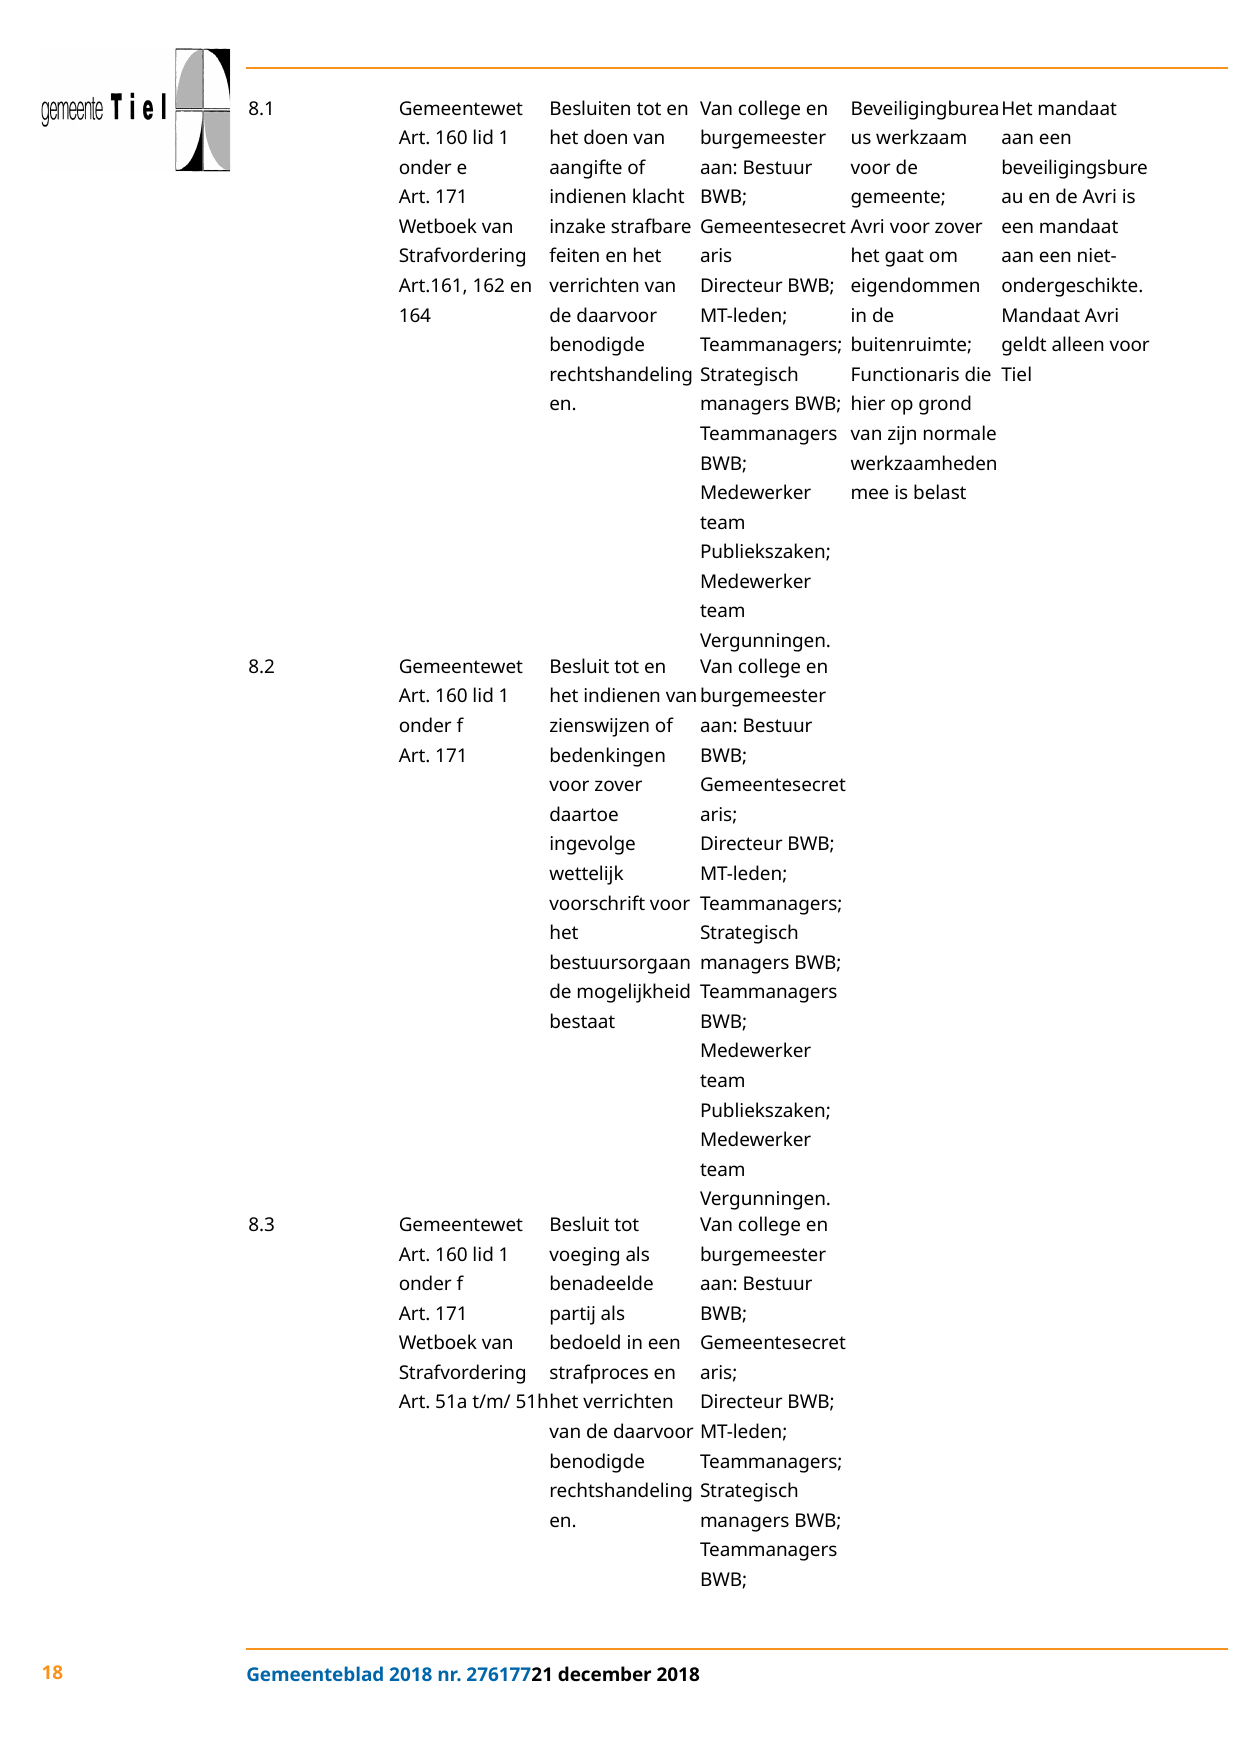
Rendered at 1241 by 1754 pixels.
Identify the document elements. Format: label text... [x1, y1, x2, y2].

table_cell Gemeentewet Art. 160 lid 1 onder f Art. 171 [399, 653, 549, 1211]
table_cell Van college en burgemeester aan: Bestuur BWB; Gemeentesecretaris Directeur BWB; MT-leden; Teammanagers; Strategisch managers BWB; Teammanagers BWB; Medewerker team Publiekszaken; Medewerker team Vergunningen. [700, 95, 850, 653]
table_cell [850, 1211, 1001, 1592]
table_cell Besluit tot en het indienen van zienswijzen of bedenkingen voor zover daartoe ingevolge wettelijk voorschrift voor het bestuursorgaan de mogelijkheid bestaat [549, 653, 700, 1211]
table_cell Van college en burgemeester aan: Bestuur BWB; Gemeentesecretaris; Directeur BWB; MT-leden; Teammanagers; Strategisch managers BWB; Teammanagers BWB; [700, 1211, 850, 1592]
table_cell Beveiligingbureaus werkzaam voor de gemeente; Avri voor zover het gaat om eigendommen in de buitenruimte; Functionaris die hier op grond van zijn normale werkzaamheden mee is belast [850, 95, 1001, 653]
table_cell Het mandaat aan een beveiligingsbureau en de Avri is een mandaat aan een niet-ondergeschikte. Mandaat Avri geldt alleen voor Tiel [1001, 95, 1152, 653]
table_cell 8.3 [248, 1211, 398, 1592]
table_cell Gemeentewet Art. 160 lid 1 onder e Art. 171 Wetboek van Strafvordering Art.161, 162 en 164 [399, 95, 549, 653]
table_cell 8.2 [248, 653, 398, 1211]
picture [41, 47, 231, 172]
table_cell 8.1 [248, 95, 398, 653]
table_cell Besluiten tot en het doen van aangifte of indienen klacht inzake strafbare feiten en het verrichten van de daarvoor benodigde rechtshandelingen. [549, 95, 700, 653]
table_cell Gemeentewet Art. 160 lid 1 onder f Art. 171 Wetboek van Strafvordering Art. 51a t/m/ 51h [399, 1211, 549, 1592]
table_cell [1001, 1211, 1152, 1592]
table_cell [1001, 653, 1152, 1211]
table_cell Van college en burgemeester aan: Bestuur BWB; Gemeentesecretaris; Directeur BWB; MT-leden; Teammanagers; Strategisch managers BWB; Teammanagers BWB; Medewerker team Publiekszaken; Medewerker team Vergunningen. [700, 653, 850, 1211]
table_cell Besluit tot voeging als benadeelde partij als bedoeld in een strafproces en het verrichten van de daarvoor benodigde rechtshandelingen. [549, 1211, 700, 1592]
table_cell [850, 653, 1001, 1211]
